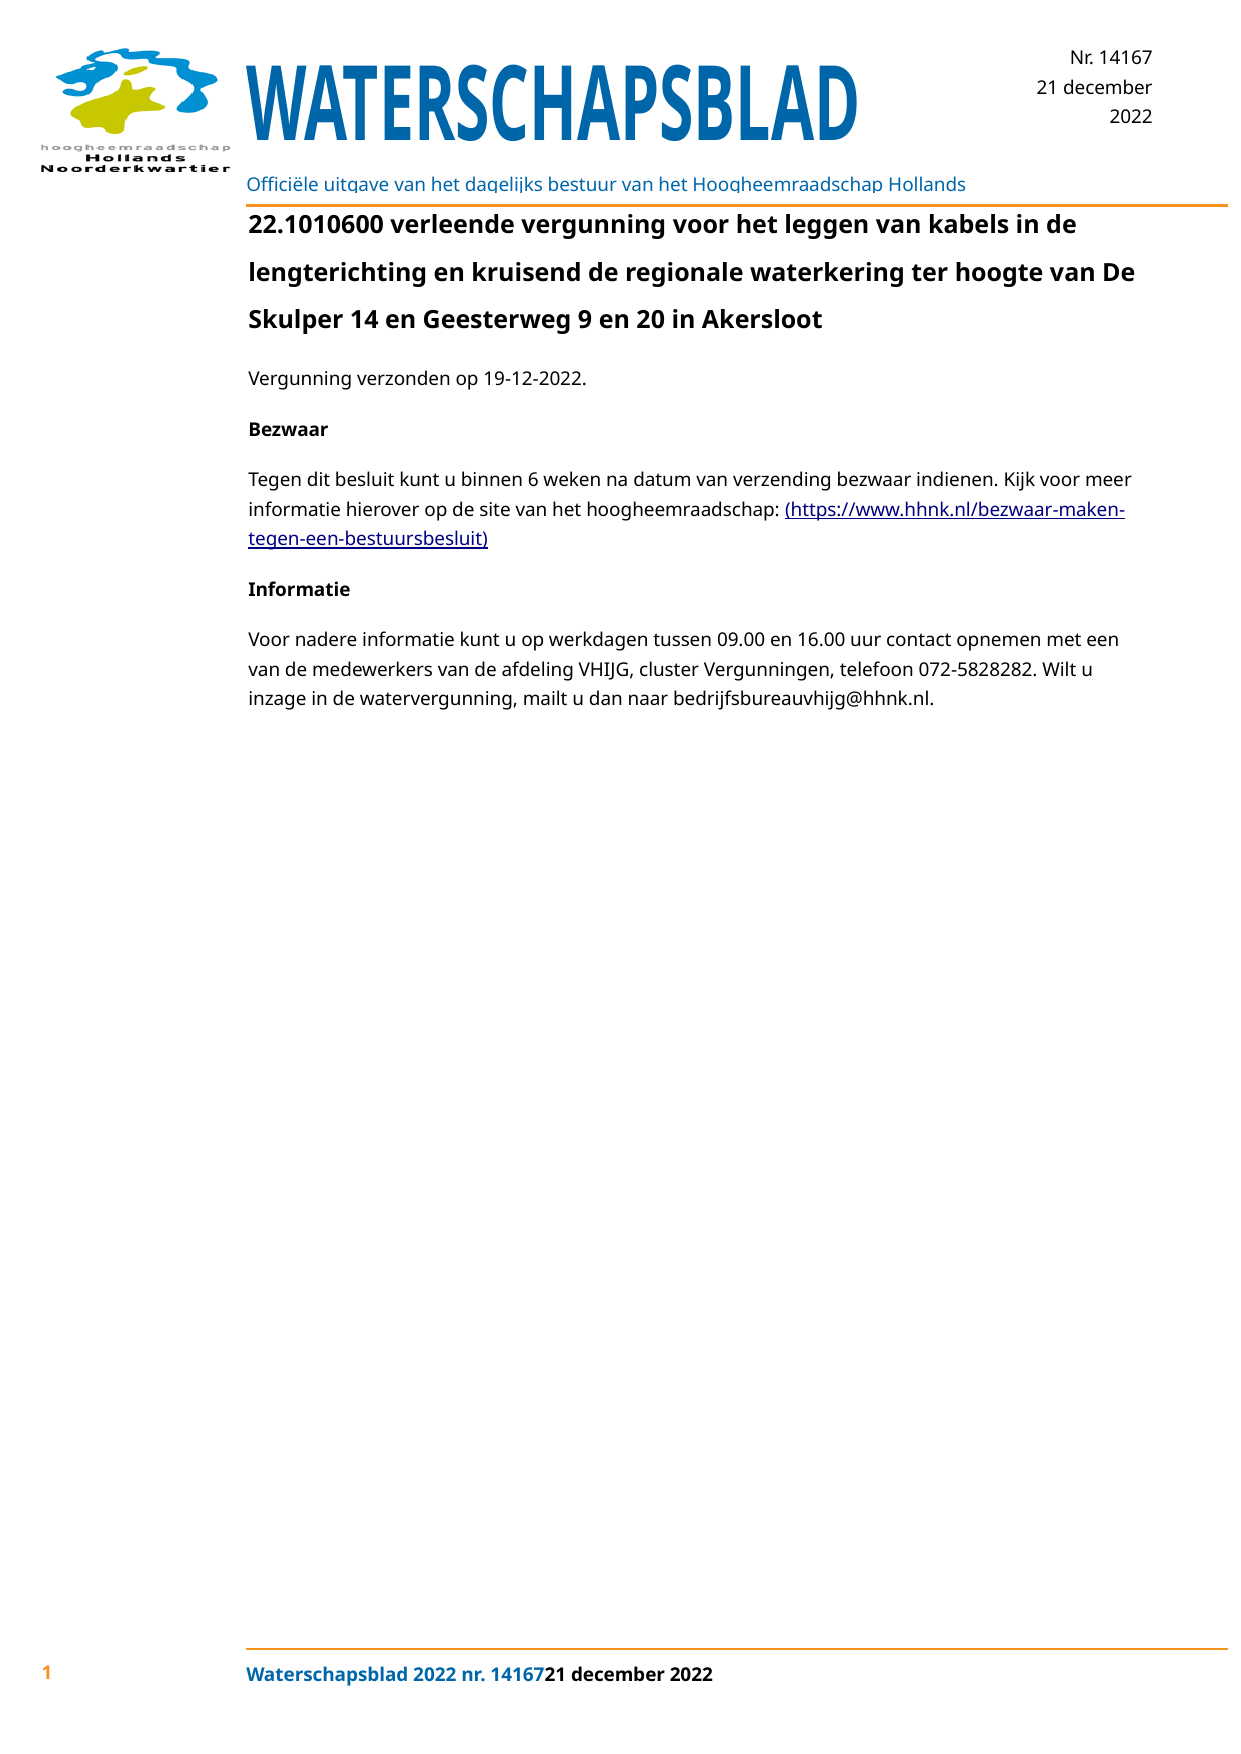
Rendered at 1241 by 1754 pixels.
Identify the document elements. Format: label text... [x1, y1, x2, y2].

text Informatie [248, 576, 1152, 602]
text Vergunning verzonden op 19-12-2022. [248, 366, 1152, 391]
picture [41, 47, 231, 172]
text Tegen dit besluit kunt u binnen 6 weken na datum van verzending bezwaar indienen. Kijk voor meer informatie hierover op de site van het hoogheemraadschap: (https://www.hhnk.nl/bezwaar-maken-tegen-een-bestuursbesluit) [248, 466, 1152, 551]
text 22.1010600 verleende vergunning voor het leggen van kabels in de lengterichting en kruisend de regionale waterkering ter hoogte van De Skulper 14 en Geesterweg 9 en 20 in Akersloot [248, 207, 1152, 336]
text Voor nadere informatie kunt u op werkdagen tussen 09.00 en 16.00 uur contact opnemen met een van de medewerkers van de afdeling VHIJG, cluster Vergunningen, telefoon 072-5828282. Wilt u inzage in de watervergunning, mailt u dan naar bedrijfsbureauvhijg@hhnk.nl. [248, 626, 1152, 711]
text Bezwaar [248, 416, 1152, 442]
